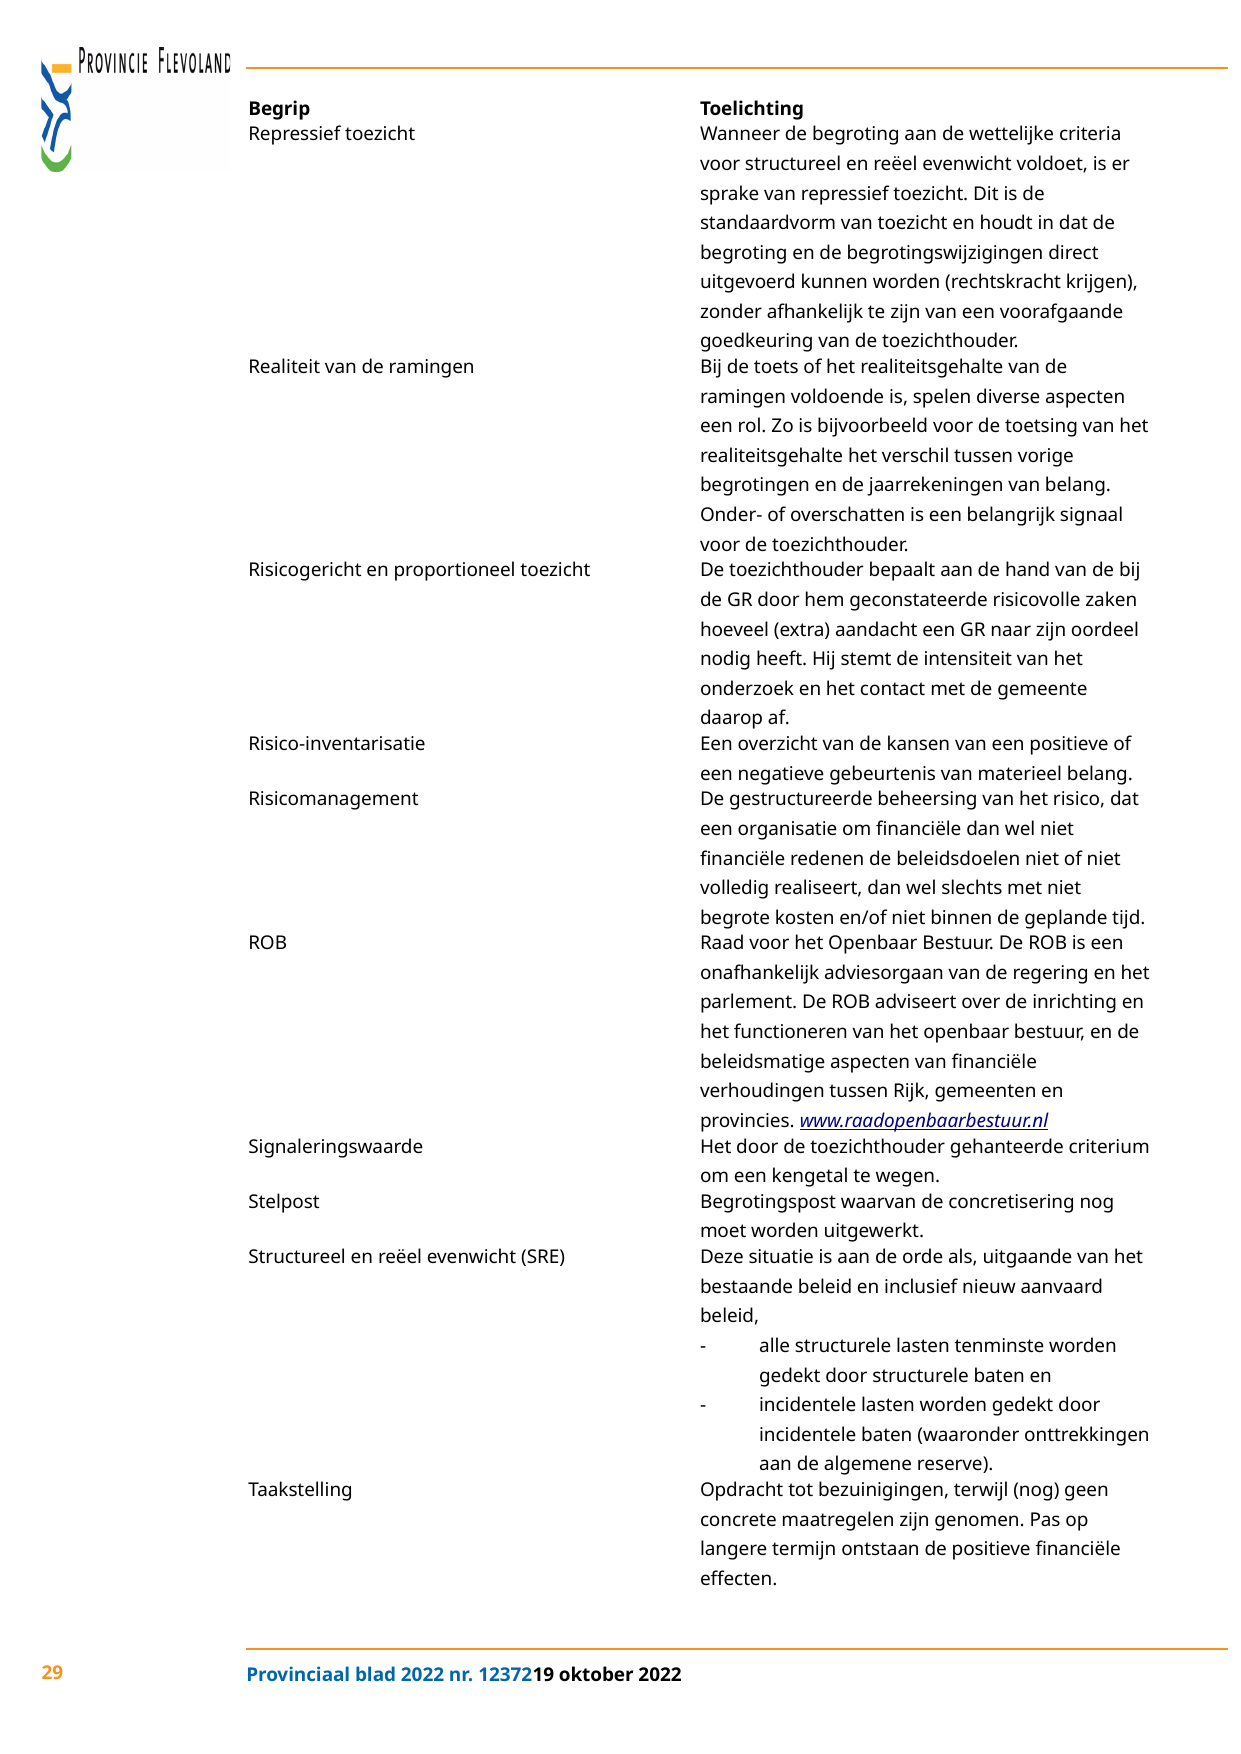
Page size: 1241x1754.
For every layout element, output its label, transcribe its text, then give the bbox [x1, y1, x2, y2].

table_cell De gestructureerde beheersing van het risico, dat een organisatie om financiële dan wel niet financiële redenen de beleidsdoelen niet of niet volledig realiseert, dan wel slechts met niet begrote kosten en/of niet binnen de geplande tijd. [700, 786, 1152, 929]
table_cell Taakstelling [248, 1476, 700, 1591]
table_cell Risicomanagement [248, 786, 700, 929]
table_cell Risicogericht en proportioneel toezicht [248, 557, 700, 730]
table_cell De toezichthouder bepaalt aan de hand van de bij de GR door hem geconstateerde risicovolle zaken hoeveel (extra) aandacht een GR naar zijn oordeel nodig heeft. Hij stemt de intensiteit van het onderzoek en het contact met de gemeente daarop af. [700, 557, 1152, 730]
table_cell Begrotingspost waarvan de concretisering nog moet worden uitgewerkt. [700, 1188, 1152, 1243]
table_cell Realiteit van de ramingen [248, 353, 700, 557]
table_cell Deze situatie is aan de orde als, uitgaande van het bestaande beleid en inclusief nieuw aanvaard beleid, alle structurele lasten tenminste worden gedekt door structurele baten en incidentele lasten worden gedekt door incidentele baten (waaronder onttrekkingen aan de algemene reserve). [700, 1244, 1152, 1476]
picture [41, 47, 231, 172]
table_cell ROB [248, 930, 700, 1133]
table_cell Structureel en reëel evenwicht (SRE) [248, 1244, 700, 1476]
table_cell Signaleringswaarde [248, 1133, 700, 1188]
table_cell Wanneer de begroting aan de wettelijke criteria voor structureel en reëel evenwicht voldoet, is er sprake van repressief toezicht. Dit is de standaardvorm van toezicht en houdt in dat de begroting en de begrotingswijzigingen direct uitgevoerd kunnen worden (rechtskracht krijgen), zonder afhankelijk te zijn van een voorafgaande goedkeuring van de toezichthouder. [700, 121, 1152, 353]
table_cell Een overzicht van de kansen van een positieve of een negatieve gebeurtenis van materieel belang. [700, 730, 1152, 786]
table_cell Raad voor het Openbaar Bestuur. De ROB is een onafhankelijk adviesorgaan van de regering en het parlement. De ROB adviseert over de inrichting en het functioneren van het openbaar bestuur, en de beleidsmatige aspecten van financiële verhoudingen tussen Rijk, gemeenten en provincies. www.raadopenbaarbestuur.nl [700, 930, 1152, 1133]
table_cell Bij de toets of het realiteitsgehalte van de ramingen voldoende is, spelen diverse aspecten een rol. Zo is bijvoorbeeld voor de toetsing van het realiteitsgehalte het verschil tussen vorige begrotingen en de jaarrekeningen van belang. Onder- of overschatten is een belangrijk signaal voor de toezichthouder. [700, 353, 1152, 557]
table_cell Risico-inventarisatie [248, 730, 700, 786]
table_header Toelichting [700, 95, 1152, 121]
table_cell Repressief toezicht [248, 121, 700, 353]
table_cell Opdracht tot bezuinigingen, terwijl (nog) geen concrete maatregelen zijn genomen. Pas op langere termijn ontstaan de positieve financiële effecten. [700, 1476, 1152, 1591]
table_cell Stelpost [248, 1188, 700, 1243]
table_header Begrip [248, 95, 700, 121]
table_cell Het door de toezichthouder gehanteerde criterium om een kengetal te wegen. [700, 1133, 1152, 1188]
